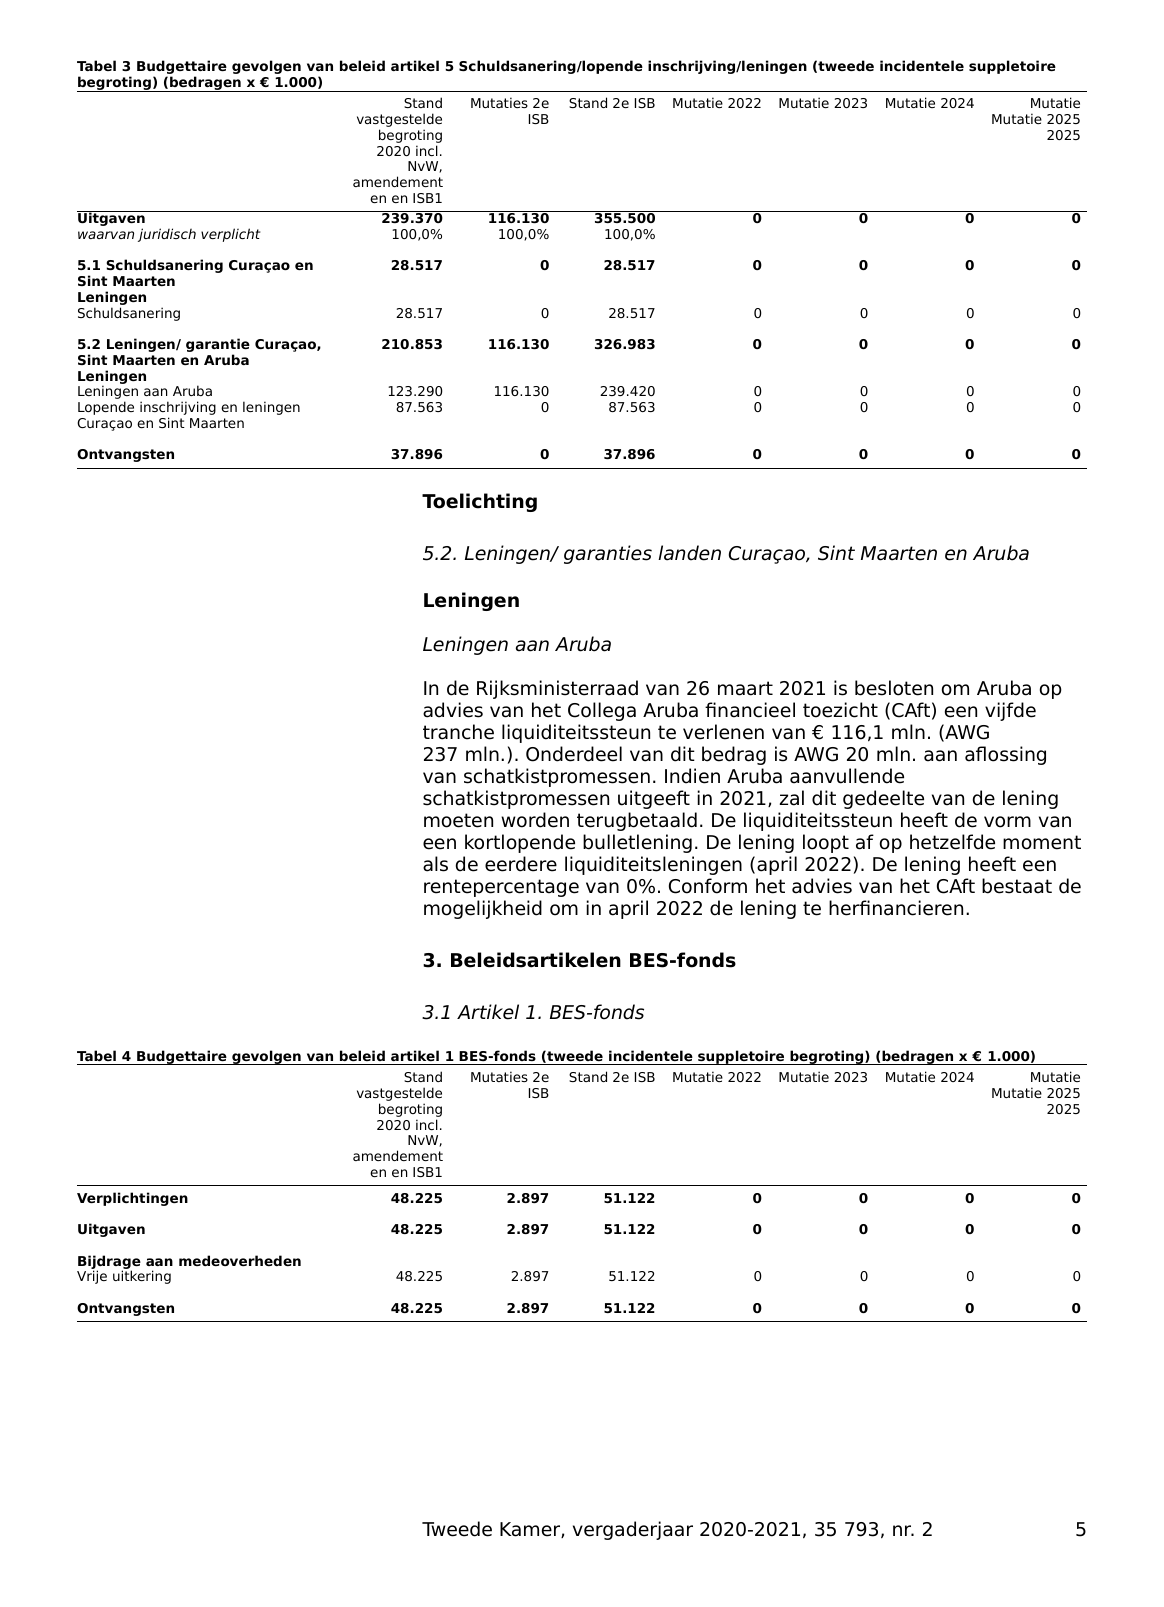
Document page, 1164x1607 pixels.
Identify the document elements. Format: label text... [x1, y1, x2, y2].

table_cell [661, 227, 768, 242]
table_cell 48.225 [343, 1269, 449, 1285]
table_cell [77, 1065, 342, 1185]
table_cell 0 [874, 1301, 980, 1321]
table_cell 37.896 [555, 447, 661, 467]
table_cell 0 [661, 305, 768, 321]
table_cell 0 [980, 1186, 1087, 1206]
table_cell [768, 431, 874, 447]
table_cell 0 [768, 212, 874, 227]
table_cell 0 [980, 1269, 1087, 1285]
table_cell [661, 1254, 768, 1269]
table_cell Mutaties 2e ISB [449, 92, 555, 211]
table_cell [343, 321, 449, 337]
table_cell [661, 1285, 768, 1301]
table_cell 28.517 [555, 305, 661, 321]
table_cell 0 [874, 305, 980, 321]
table_cell 116.130 [449, 212, 555, 227]
table_cell Mutatie 2023 [768, 1065, 874, 1185]
table_cell 355.500 [555, 212, 661, 227]
table_cell Leningen [77, 368, 342, 384]
table_cell [449, 431, 555, 447]
table_cell [343, 243, 449, 258]
table_cell 0 [661, 1186, 768, 1206]
table_cell [661, 1206, 768, 1222]
table_cell 0 [661, 384, 768, 400]
table_cell [980, 1238, 1087, 1253]
table_cell 0 [661, 212, 768, 227]
table_cell [77, 1206, 342, 1222]
table_cell 51.122 [555, 1269, 661, 1285]
table_cell Mutatie 2023 [768, 92, 874, 211]
table_cell [555, 1238, 661, 1253]
table_cell Verplichtingen [77, 1186, 342, 1206]
table_cell 0 [768, 447, 874, 467]
table_cell 0 [661, 1301, 768, 1321]
table_cell 28.517 [343, 305, 449, 321]
table_cell [449, 1254, 555, 1269]
table_cell 0 [980, 400, 1087, 431]
table_cell Ontvangsten [77, 447, 342, 467]
table_cell [980, 290, 1087, 305]
table_cell 51.122 [555, 1222, 661, 1238]
table_cell [449, 1285, 555, 1301]
table_cell 87.563 [555, 400, 661, 431]
table_cell [77, 243, 342, 258]
table_cell 0 [874, 384, 980, 400]
table_cell 0 [874, 447, 980, 467]
table_cell 0 [661, 400, 768, 431]
table_cell Mutaties 2e ISB [449, 1065, 555, 1185]
table_cell 0 [874, 1186, 980, 1206]
subtitle Toelichting [422, 491, 1087, 513]
table_cell 116.130 [449, 337, 555, 368]
table_cell [343, 1254, 449, 1269]
table_header Tabel 3 Budgettaire gevolgen van beleid artikel 5 Schuldsanering/lopende inschrijving/leningen (tweede incidentele suppletoire begroting) (bedragen x € 1.000) [77, 59, 1087, 91]
table_cell 0 [874, 400, 980, 431]
table_cell [555, 368, 661, 384]
table_cell [449, 1206, 555, 1222]
table_cell 0 [768, 400, 874, 431]
table_cell [768, 368, 874, 384]
table_cell Mutatie 2022 [661, 92, 768, 211]
table_cell 100,0% [449, 227, 555, 242]
table_header Tabel 4 Budgettaire gevolgen van beleid artikel 1 BES-fonds (tweede incidentele suppletoire begroting) (bedragen x € 1.000) [77, 1049, 1087, 1064]
table_cell [661, 431, 768, 447]
table_cell [980, 243, 1087, 258]
table_cell [874, 321, 980, 337]
table_cell 0 [661, 337, 768, 368]
table_cell [768, 1254, 874, 1269]
table_cell Mutatie 2024 [874, 1065, 980, 1185]
table_cell 28.517 [555, 258, 661, 290]
table_cell [77, 321, 342, 337]
table_cell [768, 321, 874, 337]
table_cell [77, 431, 342, 447]
table_cell [343, 1285, 449, 1301]
table_cell 0 [768, 258, 874, 290]
table_cell [555, 1254, 661, 1269]
table_cell [874, 1238, 980, 1253]
table_cell [661, 290, 768, 305]
table_cell [449, 290, 555, 305]
table_cell [449, 321, 555, 337]
text In de Rijksministerraad van 26 maart 2021 is besloten om Aruba op advies van het Collega Aruba financieel toezicht (CAft) een vijfde tranche liquiditeitssteun te verlenen van € 116,1 mln. (AWG 237 mln.). Onderdeel van dit bedrag is AWG 20 mln. aan aflossing van schatkistpromessen. Indien Aruba aanvullende schatkistpromessen uitgeeft in 2021, zal dit gedeelte van de lening moeten worden terugbetaald. De liquiditeitssteun heeft de vorm van een kortlopende bulletlening. De lening loopt af op hetzelfde moment als de eerdere liquiditeitsleningen (april 2022). De lening heeft een rentepercentage van 0%. Conform het advies van het CAft bestaat de mogelijkheid om in april 2022 de lening te herfinancieren. [422, 678, 1087, 920]
table_cell [343, 431, 449, 447]
table_cell [980, 1254, 1087, 1269]
table_cell [874, 368, 980, 384]
table_cell 48.225 [343, 1301, 449, 1321]
table_cell 0 [874, 1222, 980, 1238]
table_cell Uitgaven [77, 212, 342, 227]
table_cell 2.897 [449, 1301, 555, 1321]
table_cell 0 [980, 305, 1087, 321]
table_cell [343, 290, 449, 305]
table_cell [980, 1206, 1087, 1222]
table_cell 5.2 Leningen/ garantie Curaçao, Sint Maarten en Aruba [77, 337, 342, 368]
table_cell 0 [768, 1269, 874, 1285]
subtitle Leningen aan Aruba [422, 634, 1087, 656]
table_cell 51.122 [555, 1186, 661, 1206]
table_cell 0 [980, 337, 1087, 368]
table_cell 210.853 [343, 337, 449, 368]
table_cell 0 [768, 305, 874, 321]
table_cell 100,0% [343, 227, 449, 242]
table_cell 0 [449, 400, 555, 431]
table_cell [555, 1206, 661, 1222]
table_cell [343, 1206, 449, 1222]
table_cell Vrije uitkering [77, 1269, 342, 1285]
table_cell 0 [980, 212, 1087, 227]
table_cell [980, 368, 1087, 384]
table_cell [874, 227, 980, 242]
table_cell 51.122 [555, 1301, 661, 1321]
table_cell Mutatie 2024 [874, 92, 980, 211]
table_cell 100,0% [555, 227, 661, 242]
table_cell Leningen aan Aruba [77, 384, 342, 400]
table_cell 5.1 Schuldsanering Curaçao en Sint Maarten [77, 258, 342, 290]
table_cell [77, 92, 342, 211]
subtitle 3.1 Artikel 1. BES-fonds [422, 1002, 1087, 1024]
table_cell 0 [449, 258, 555, 290]
table_cell [555, 290, 661, 305]
table_cell 239.420 [555, 384, 661, 400]
table_cell waarvan juridisch verplicht [77, 227, 342, 242]
table_cell 48.225 [343, 1222, 449, 1238]
table_cell [77, 1285, 342, 1301]
table_cell 0 [980, 447, 1087, 467]
table_cell Stand 2e ISB [555, 1065, 661, 1185]
table_cell 0 [768, 1301, 874, 1321]
table_cell 0 [980, 1222, 1087, 1238]
subtitle 3. Beleidsartikelen BES-fonds [422, 950, 1087, 972]
table_cell Mutatie Mutatie 2025 2025 [980, 92, 1087, 211]
table_cell [555, 321, 661, 337]
table_cell [980, 1285, 1087, 1301]
table_cell Uitgaven [77, 1222, 342, 1238]
table_cell 0 [661, 1269, 768, 1285]
table_cell Ontvangsten [77, 1301, 342, 1321]
table_cell 0 [874, 258, 980, 290]
table_cell [980, 321, 1087, 337]
table_cell 0 [980, 258, 1087, 290]
table_cell 0 [449, 305, 555, 321]
table_cell 0 [661, 1222, 768, 1238]
table_cell Schuldsanering [77, 305, 342, 321]
subtitle 5.2. Leningen/ garanties landen Curaçao, Sint Maarten en Aruba [422, 543, 1087, 564]
table_cell 2.897 [449, 1186, 555, 1206]
table_cell [555, 243, 661, 258]
table_cell 28.517 [343, 258, 449, 290]
table_cell 326.983 [555, 337, 661, 368]
table_cell 0 [874, 337, 980, 368]
table_cell 0 [980, 384, 1087, 400]
table_cell 2.897 [449, 1269, 555, 1285]
table_cell [874, 1285, 980, 1301]
table_cell [661, 321, 768, 337]
table_cell 87.563 [343, 400, 449, 431]
table_cell [449, 243, 555, 258]
table_cell 0 [661, 258, 768, 290]
table_cell [874, 431, 980, 447]
table_cell Lopende inschrijving en leningen Curaçao en Sint Maarten [77, 400, 342, 431]
table_cell [980, 227, 1087, 242]
table_cell 0 [768, 337, 874, 368]
table_cell [874, 290, 980, 305]
table_cell [555, 1285, 661, 1301]
table_cell [77, 1238, 342, 1253]
table_cell [661, 243, 768, 258]
table_cell 2.897 [449, 1222, 555, 1238]
table_cell [874, 1206, 980, 1222]
table_cell [343, 368, 449, 384]
table_cell [874, 1254, 980, 1269]
table_cell Stand vastgestelde begroting 2020 incl. NvW, amendementen en ISB1 [343, 1065, 449, 1185]
table_cell 0 [768, 1222, 874, 1238]
table_cell 116.130 [449, 384, 555, 400]
table_cell [768, 243, 874, 258]
table_cell [768, 1285, 874, 1301]
table_cell Stand 2e ISB [555, 92, 661, 211]
table_cell 0 [768, 384, 874, 400]
table_cell [980, 431, 1087, 447]
subtitle Leningen [422, 589, 1087, 612]
table_cell 0 [661, 447, 768, 467]
table_cell [768, 1238, 874, 1253]
table_cell Bijdrage aan medeoverheden [77, 1254, 342, 1269]
table_cell [449, 1238, 555, 1253]
table_cell [768, 1206, 874, 1222]
table_cell 0 [874, 1269, 980, 1285]
table_cell Leningen [77, 290, 342, 305]
table_cell Stand vastgestelde begroting 2020 incl. NvW, amendementen en ISB1 [343, 92, 449, 211]
table_cell [768, 227, 874, 242]
table_cell Mutatie Mutatie 2025 2025 [980, 1065, 1087, 1185]
table_cell 0 [980, 1301, 1087, 1321]
table_cell [661, 368, 768, 384]
table_cell 37.896 [343, 447, 449, 467]
table_cell 0 [874, 212, 980, 227]
table_cell 0 [449, 447, 555, 467]
table_cell [768, 290, 874, 305]
table_cell [874, 243, 980, 258]
table_cell 239.370 [343, 212, 449, 227]
table_cell 123.290 [343, 384, 449, 400]
table_cell Mutatie 2022 [661, 1065, 768, 1185]
table_cell [343, 1238, 449, 1253]
table_cell [555, 431, 661, 447]
table_cell 0 [768, 1186, 874, 1206]
table_cell [661, 1238, 768, 1253]
table_cell [449, 368, 555, 384]
table_cell 48.225 [343, 1186, 449, 1206]
